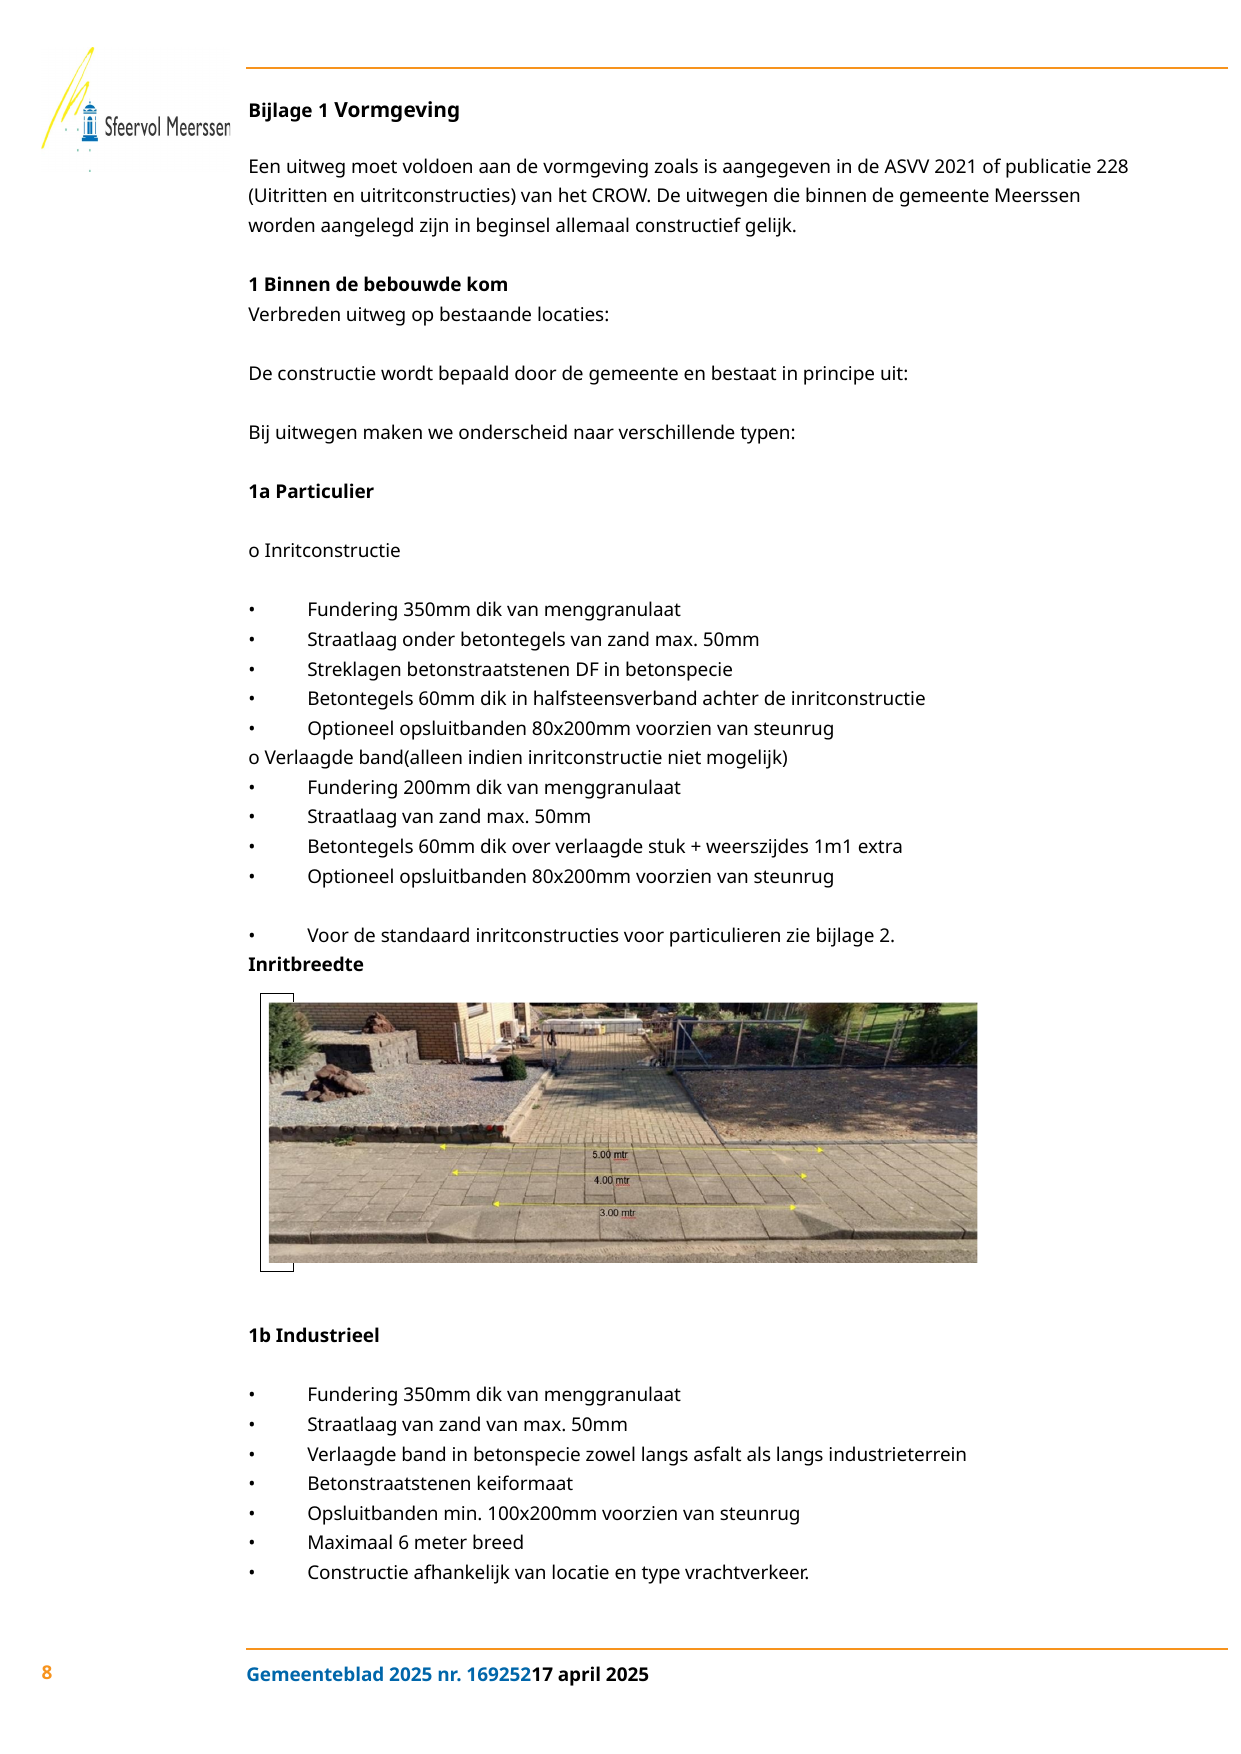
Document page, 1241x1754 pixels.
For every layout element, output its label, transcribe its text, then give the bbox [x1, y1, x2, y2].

list Verlaagde band in betonspecie zowel langs asfalt als langs industrieterrein [248, 1441, 1152, 1466]
list Opsluitbanden min. 100x200mm voorzien van steunrug [248, 1500, 1152, 1526]
text Een uitweg moet voldoen aan de vormgeving zoals is aangegeven in de ASVV 2021 of publicatie 228 (Uitritten en uitritconstructies) van het CROW. De uitwegen die binnen de gemeente Meerssen worden aangelegd zijn in beginsel allemaal constructief gelijk. [248, 153, 1152, 238]
picture [268, 1002, 978, 1263]
text 1a Particulier [248, 478, 1152, 504]
list Fundering 350mm dik van menggranulaat [248, 597, 1152, 622]
list Betontegels 60mm dik over verlaagde stuk + weerszijdes 1m1 extra [248, 833, 1152, 859]
text De constructie wordt bepaald door de gemeente en bestaat in principe uit: [248, 360, 1152, 386]
picture [41, 47, 231, 172]
list Constructie afhankelijk van locatie en type vrachtverkeer. [248, 1559, 1152, 1585]
text Verbreden uitweg op bestaande locaties: [248, 301, 1152, 327]
list Voor de standaard inritconstructies voor particulieren zie bijlage 2. [248, 922, 1152, 948]
text o Verlaagde band(alleen indien inritconstructie niet mogelijk) [248, 744, 1152, 770]
list Straatlaag van zand van max. 50mm [248, 1411, 1152, 1437]
list Betonstraatstenen keiformaat [248, 1470, 1152, 1496]
text o Inritconstructie [248, 537, 1152, 563]
list Maximaal 6 meter breed [248, 1529, 1152, 1555]
list Streklagen betonstraatstenen DF in betonspecie [248, 656, 1152, 682]
list Betontegels 60mm dik in halfsteensverband achter de inritconstructie [248, 685, 1152, 711]
text Inritbreedte [248, 952, 1152, 977]
list Optioneel opsluitbanden 80x200mm voorzien van steunrug [248, 715, 1152, 741]
text 1 Binnen de bebouwde kom [248, 271, 1152, 297]
list Straatlaag van zand max. 50mm [248, 804, 1152, 829]
list Fundering 200mm dik van menggranulaat [248, 774, 1152, 800]
text Bij uitwegen maken we onderscheid naar verschillende typen: [248, 419, 1152, 445]
list Fundering 350mm dik van menggranulaat [248, 1382, 1152, 1407]
text Bijlage 1 Vormgeving [248, 95, 1152, 123]
list Optioneel opsluitbanden 80x200mm voorzien van steunrug [248, 863, 1152, 889]
text 1b Industrieel [248, 1322, 1152, 1348]
list Straatlaag onder betontegels van zand max. 50mm [248, 626, 1152, 652]
